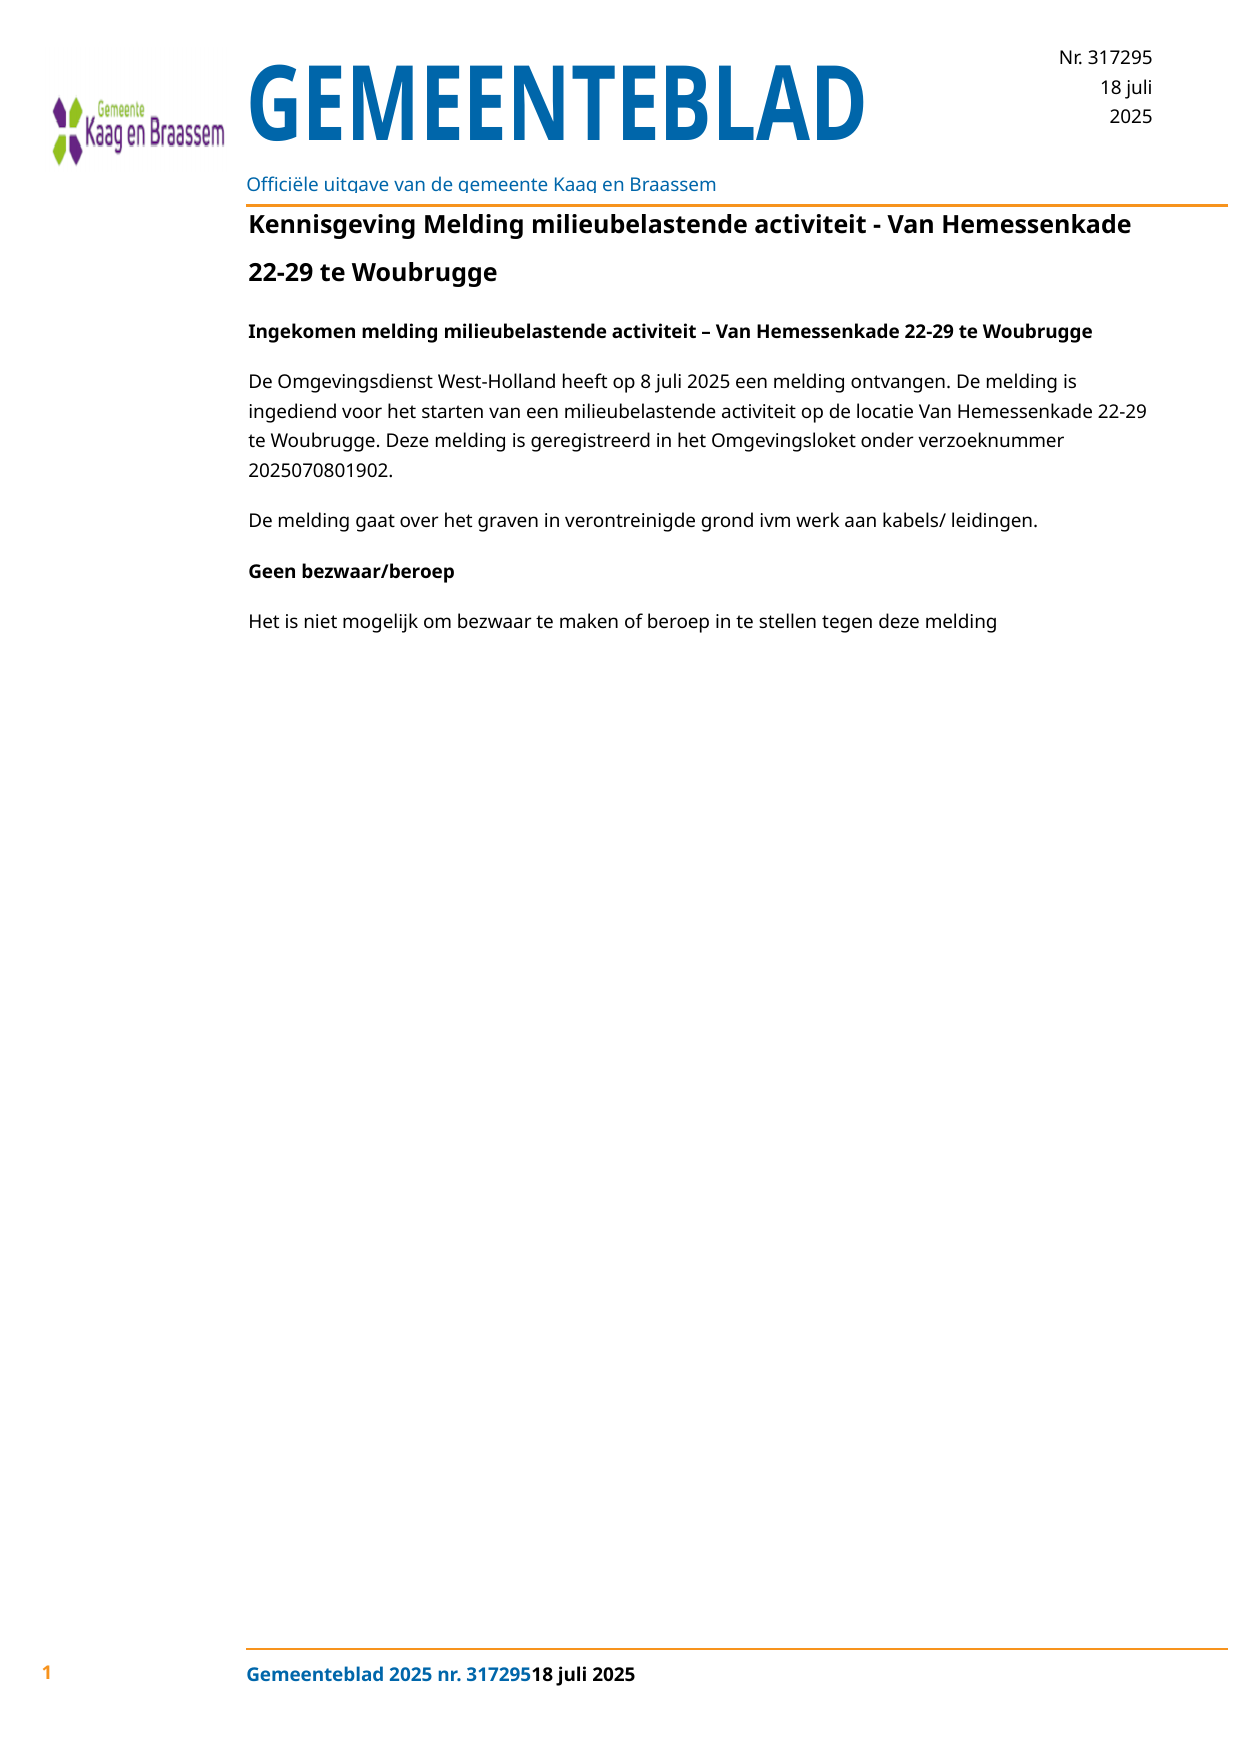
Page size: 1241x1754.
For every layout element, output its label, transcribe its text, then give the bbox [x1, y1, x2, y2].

picture [41, 47, 231, 172]
text De melding gaat over het graven in verontreinigde grond ivm werk aan kabels/ leidingen. [248, 507, 1152, 533]
text De Omgevingsdienst West-Holland heeft op 8 juli 2025 een melding ontvangen. De melding is ingediend voor het starten van een milieubelastende activiteit op de locatie Van Hemessenkade 22-29 te Woubrugge. Deze melding is geregistreerd in het Omgevingsloket onder verzoeknummer 2025070801902. [248, 368, 1152, 483]
text Kennisgeving Melding milieubelastende activiteit - Van Hemessenkade 22-29 te Woubrugge [248, 207, 1152, 288]
text Geen bezwaar/beroep [248, 558, 1152, 584]
text Het is niet mogelijk om bezwaar te maken of beroep in te stellen tegen deze melding [248, 608, 1152, 634]
text Ingekomen melding milieubelastende activiteit – Van Hemessenkade 22-29 te Woubrugge [248, 318, 1152, 344]
